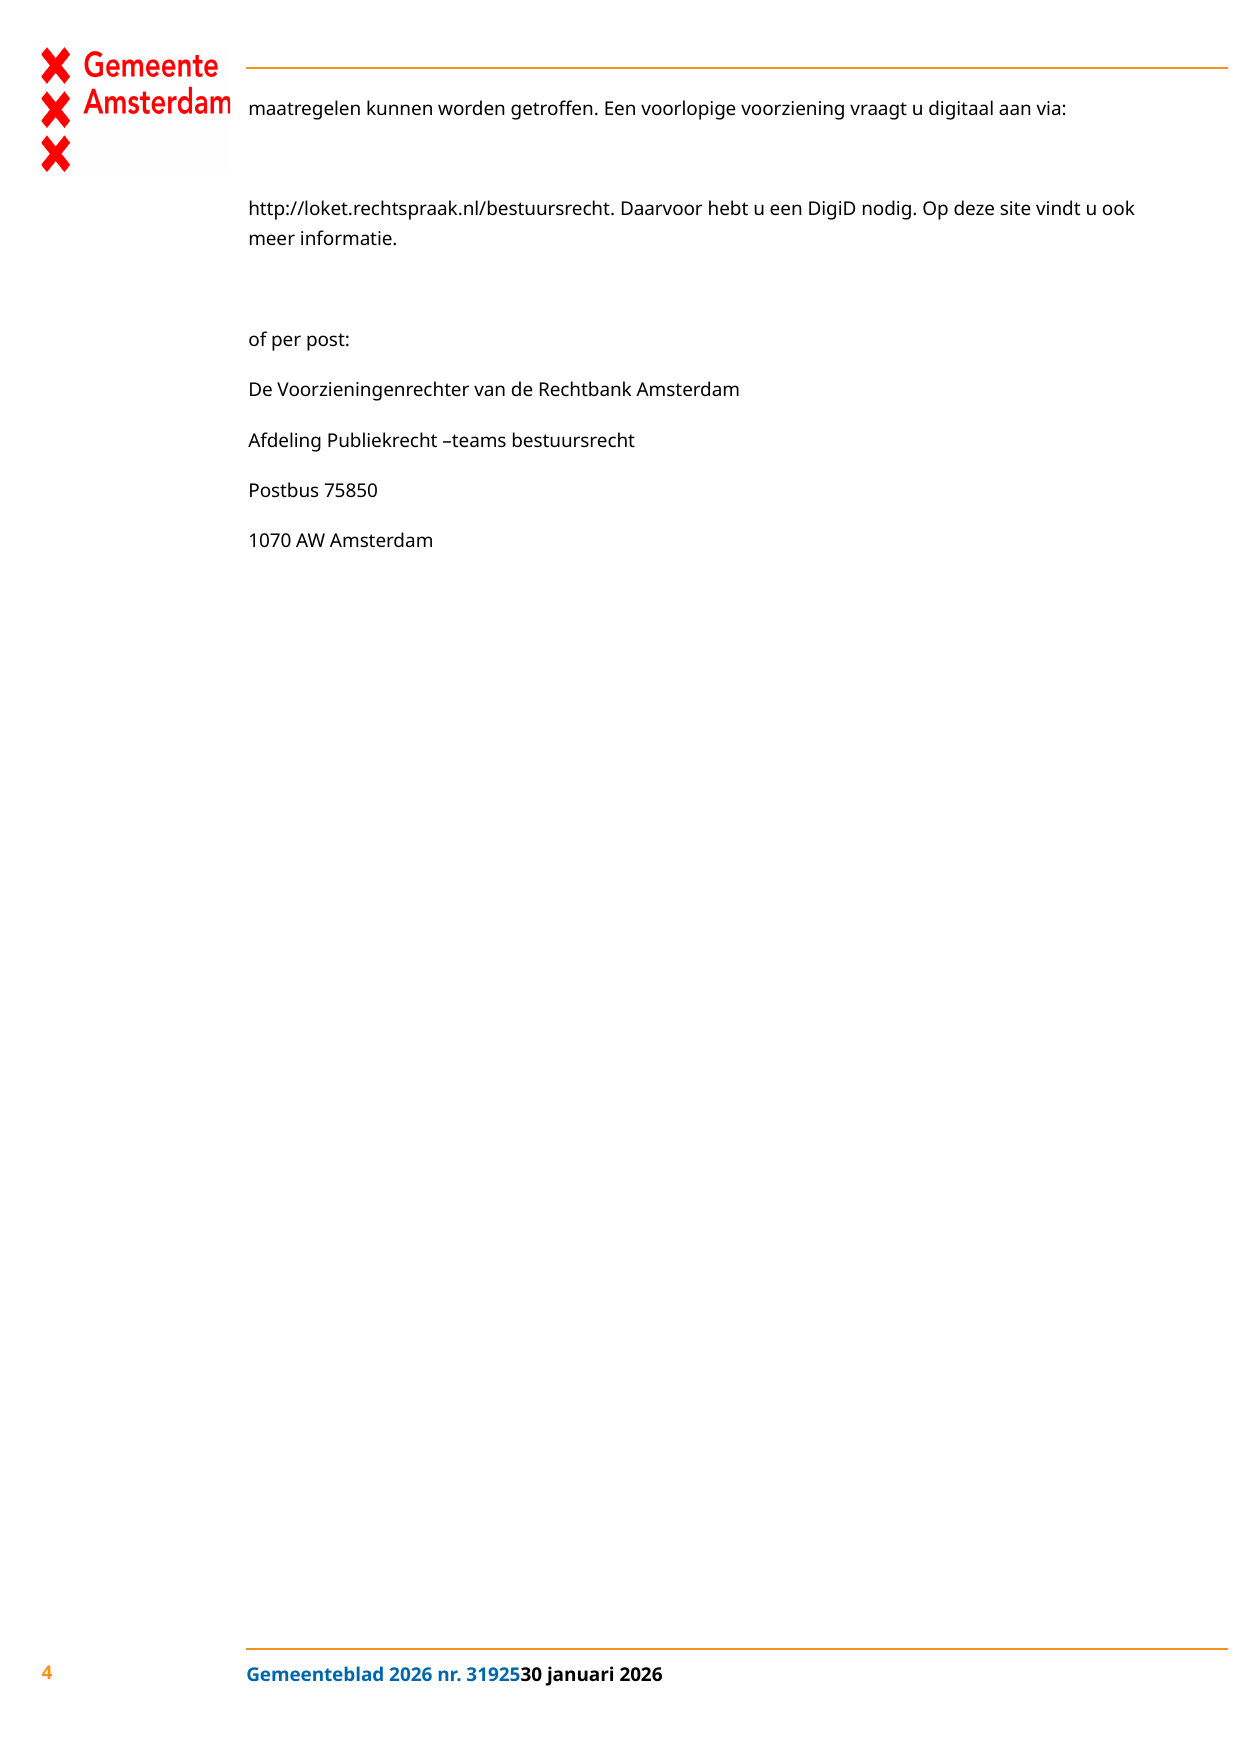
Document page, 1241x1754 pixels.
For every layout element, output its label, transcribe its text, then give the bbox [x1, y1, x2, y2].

text 1070 AW Amsterdam [248, 528, 1152, 553]
text Afdeling Publiekrecht –teams bestuursrecht [248, 427, 1152, 453]
text De Voorzieningenrechter van de Rechtbank Amsterdam [248, 376, 1152, 402]
picture [41, 47, 231, 172]
text Postbus 75850 [248, 477, 1152, 503]
text maatregelen kunnen worden getroffen. Een voorlopige voorziening vraagt u digitaal aan via: [248, 95, 1152, 121]
text http://loket.rechtspraak.nl/bestuursrecht. Daarvoor hebt u een DigiD nodig. Op deze site vindt u ook meer informatie. [248, 196, 1152, 251]
text of per post: [248, 326, 1152, 352]
